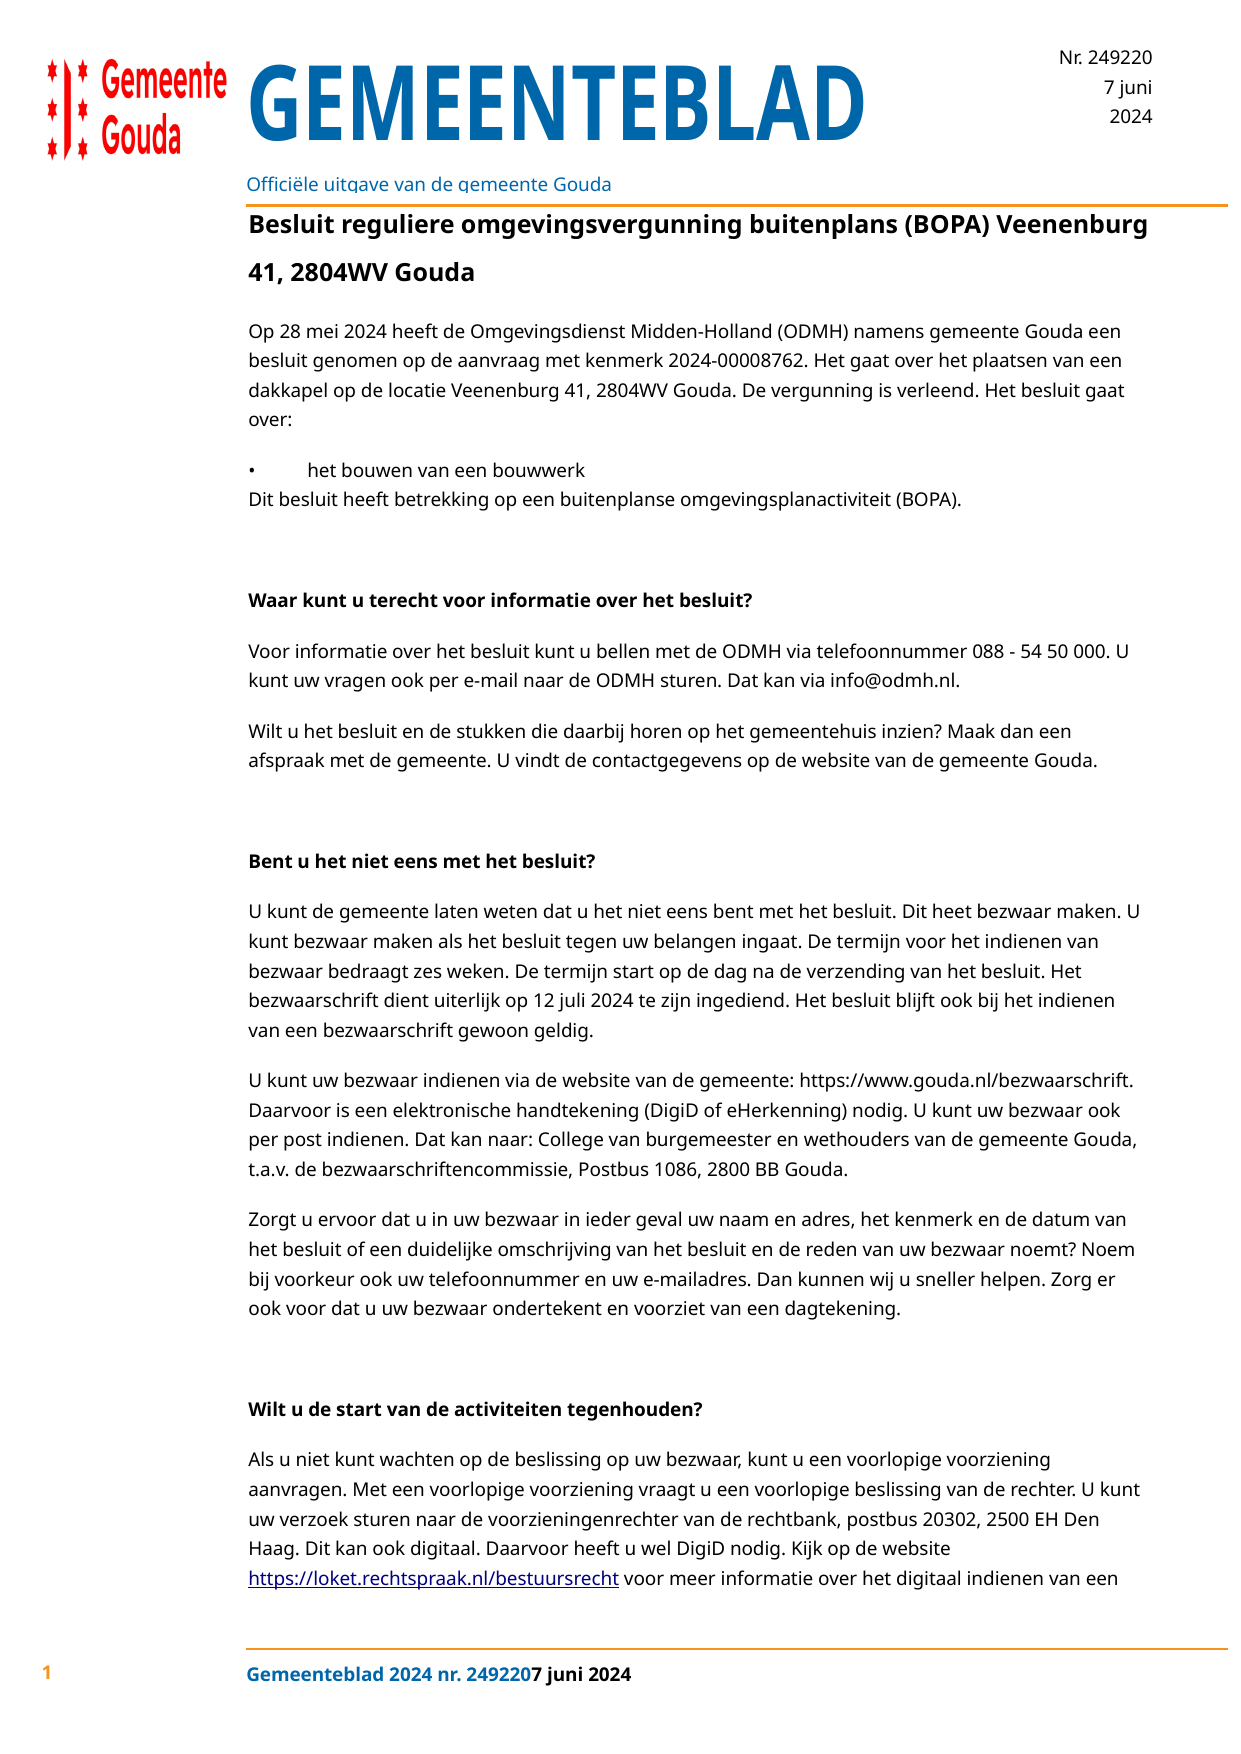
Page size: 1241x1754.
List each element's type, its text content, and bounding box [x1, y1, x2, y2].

text U kunt de gemeente laten weten dat u het niet eens bent met het besluit. Dit heet bezwaar maken. U kunt bezwaar maken als het besluit tegen uw belangen ingaat. De termijn voor het indienen van bezwaar bedraagt zes weken. De termijn start op de dag na de verzending van het besluit. Het bezwaarschrift dient uiterlijk op 12 juli 2024 te zijn ingediend. Het besluit blijft ook bij het indienen van een bezwaarschrift gewoon geldig. [248, 899, 1152, 1043]
text U kunt uw bezwaar indienen via de website van de gemeente: https://www.gouda.nl/bezwaarschrift. Daarvoor is een elektronische handtekening (DigiD of eHerkenning) nodig. U kunt uw bezwaar ook per post indienen. Dat kan naar: College van burgemeester en wethouders van de gemeente Gouda, t.a.v. de bezwaarschriftencommissie, Postbus 1086, 2800 BB Gouda. [248, 1067, 1152, 1182]
text Waar kunt u terecht voor informatie over het besluit? [248, 587, 1152, 613]
text Voor informatie over het besluit kunt u bellen met de ODMH via telefoonnummer 088 - 54 50 000. U kunt uw vragen ook per e-mail naar de ODMH sturen. Dat kan via info@odmh.nl. [248, 638, 1152, 693]
text Wilt u de start van de activiteiten tegenhouden? [248, 1396, 1152, 1422]
text Besluit reguliere omgevingsvergunning buitenplans (BOPA) Veenenburg 41, 2804WV Gouda [248, 207, 1152, 288]
picture [41, 47, 231, 172]
text Zorgt u ervoor dat u in uw bezwaar in ieder geval uw naam en adres, het kenmerk en de datum van het besluit of een duidelijke omschrijving van het besluit en de reden van uw bezwaar noemt? Noem bij voorkeur ook uw telefoonnummer en uw e-mailadres. Dan kunnen wij u sneller helpen. Zorg er ook voor dat u uw bezwaar ondertekent en voorziet van een dagtekening. [248, 1207, 1152, 1321]
text Op 28 mei 2024 heeft de Omgevingsdienst Midden-Holland (ODMH) namens gemeente Gouda een besluit genomen op de aanvraag met kenmerk 2024-00008762. Het gaat over het plaatsen van een dakkapel op de locatie Veenenburg 41, 2804WV Gouda. De vergunning is verleend. Het besluit gaat over: [248, 318, 1152, 432]
text Als u niet kunt wachten op de beslissing op uw bezwaar, kunt u een voorlopige voorziening aanvragen. Met een voorlopige voorziening vraagt u een voorlopige beslissing van de rechter. U kunt uw verzoek sturen naar de voorzieningenrechter van de rechtbank, postbus 20302, 2500 EH Den Haag. Dit kan ook digitaal. Daarvoor heeft u wel DigiD nodig. Kijk op de website https://loket.rechtspraak.nl/bestuursrecht voor meer informatie over het digitaal indienen van een [248, 1447, 1152, 1591]
list het bouwen van een bouwwerk [248, 457, 1152, 483]
text Wilt u het besluit en de stukken die daarbij horen op het gemeentehuis inzien? Maak dan een afspraak met de gemeente. U vindt de contactgegevens op de website van de gemeente Gouda. [248, 718, 1152, 773]
text Dit besluit heeft betrekking op een buitenplanse omgevingsplanactiviteit (BOPA). [248, 487, 1152, 512]
text Bent u het niet eens met het besluit? [248, 848, 1152, 874]
